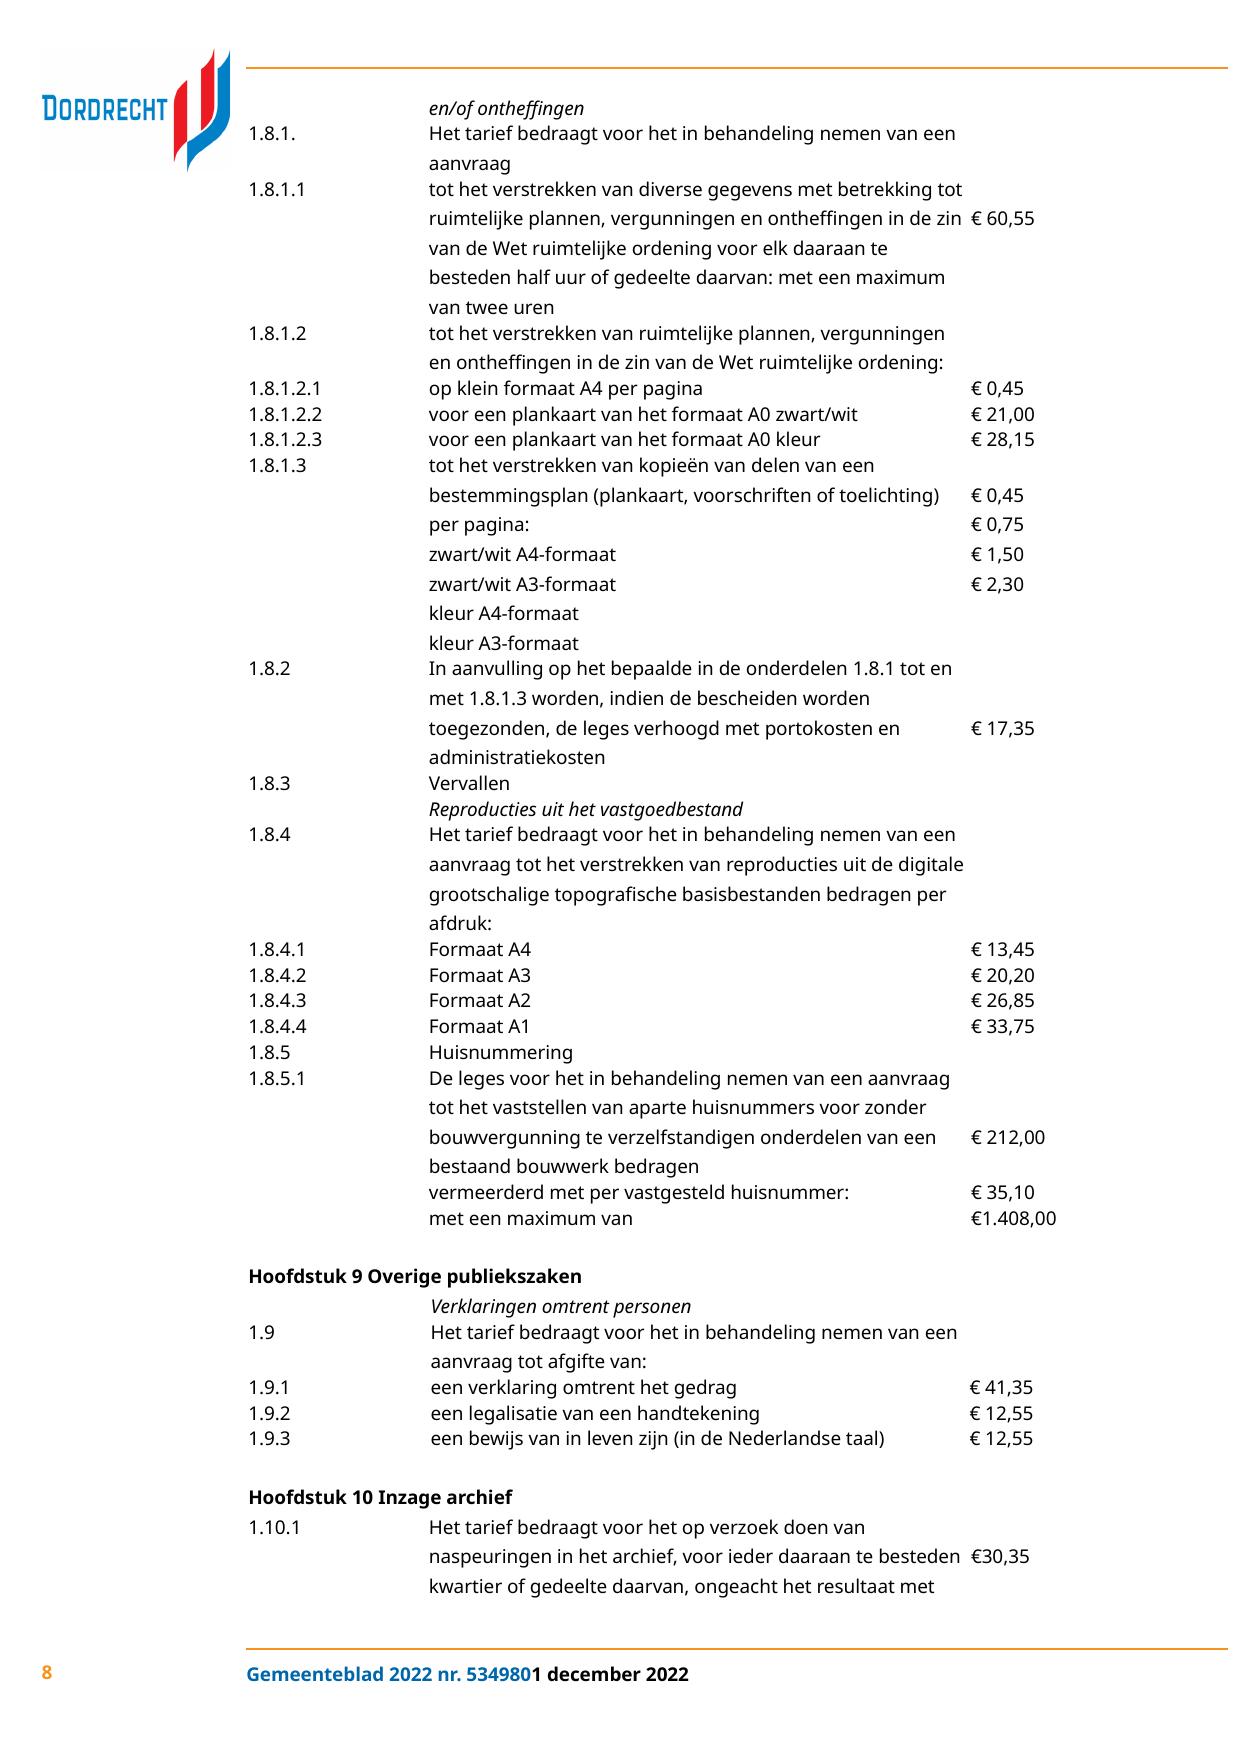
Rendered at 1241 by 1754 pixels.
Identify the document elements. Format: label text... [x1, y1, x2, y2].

table_cell [971, 770, 1152, 796]
table_cell [969, 1319, 1152, 1374]
table_cell 1.8.4 [248, 822, 429, 936]
table_cell € 60,55 [971, 176, 1152, 320]
table_cell € 35,10 [971, 1179, 1152, 1205]
table_cell 1.8.1.1 [248, 176, 429, 320]
table_header [971, 95, 1152, 121]
text Hoofdstuk 9 Overige publiekszaken [248, 1263, 1152, 1289]
table_cell 1.8.2 [248, 656, 429, 770]
table_cell 1.8.4.1 [248, 936, 429, 962]
table_cell Het tarief bedraagt voor het in behandeling nemen van een aanvraag tot afgifte van: [430, 1319, 969, 1374]
table_cell 1.8.4.4 [248, 1013, 429, 1039]
table_cell [248, 1179, 429, 1205]
table_cell 1.8.4.2 [248, 962, 429, 987]
table_cell een legalisatie van een handtekening [430, 1400, 969, 1426]
table_header Verklaringen omtrent personen [430, 1293, 969, 1319]
table_cell € 0,45 [971, 375, 1152, 401]
table_cell Formaat A4 [429, 936, 971, 962]
table_header 1.10.1 [248, 1514, 429, 1599]
table_cell [971, 320, 1152, 375]
table_cell 1.8.5 [248, 1039, 429, 1065]
table_cell € 21,00 [971, 401, 1152, 427]
table_cell Formaat A3 [429, 962, 971, 987]
table_cell 1.8.1. [248, 121, 429, 176]
table_cell De leges voor het in behandeling nemen van een aanvraag tot het vaststellen van aparte huisnummers voor zonder bouwvergunning te verzelfstandigen onderdelen van een bestaand bouwwerk bedragen [429, 1065, 971, 1179]
table_cell [971, 796, 1152, 822]
table_cell € 0,45 € 0,75 € 1,50 € 2,30 [971, 453, 1152, 656]
table_cell voor een plankaart van het formaat A0 kleur [429, 427, 971, 452]
picture [41, 47, 231, 172]
table_cell een bewijs van in leven zijn (in de Nederlandse taal) [430, 1426, 969, 1451]
table_cell 1.8.1.2.3 [248, 427, 429, 452]
table_cell [971, 1039, 1152, 1065]
table_cell € 12,55 [969, 1426, 1152, 1451]
table_cell € 12,55 [969, 1400, 1152, 1426]
table_cell 1.8.1.3 [248, 453, 429, 656]
table_cell tot het verstrekken van ruimtelijke plannen, vergunningen en ontheffingen in de zin van de Wet ruimtelijke ordening: [429, 320, 971, 375]
table_cell € 20,20 [971, 962, 1152, 987]
table_cell 1.9.1 [248, 1374, 430, 1400]
table_cell € 41,35 [969, 1374, 1152, 1400]
table_cell € 33,75 [971, 1013, 1152, 1039]
table_cell 1.8.1.2.1 [248, 375, 429, 401]
table_cell 1.8.1.2.2 [248, 401, 429, 427]
table_header [969, 1293, 1152, 1319]
table_cell Het tarief bedraagt voor het in behandeling nemen van een aanvraag [429, 121, 971, 176]
table_cell In aanvulling op het bepaalde in de onderdelen 1.8.1 tot en met 1.8.1.3 worden, indien de bescheiden worden toegezonden, de leges verhoogd met portokosten en administratiekosten [429, 656, 971, 770]
table_cell € 212,00 [971, 1065, 1152, 1179]
table_cell met een maximum van [429, 1205, 971, 1231]
table_cell Huisnummering [429, 1039, 971, 1065]
table_cell 1.8.4.3 [248, 988, 429, 1013]
table_cell tot het verstrekken van kopieën van delen van een bestemmingsplan (plankaart, voorschriften of toelichting) per pagina: zwart/wit A4-formaat zwart/wit A3-formaat kleur A4-formaat kleur A3-formaat [429, 453, 971, 656]
table_cell Formaat A2 [429, 988, 971, 1013]
table_cell 1.9.2 [248, 1400, 430, 1426]
table_cell voor een plankaart van het formaat A0 zwart/wit [429, 401, 971, 427]
table_cell [248, 796, 429, 822]
table_cell Reproducties uit het vastgoedbestand [429, 796, 971, 822]
table_cell Het tarief bedraagt voor het in behandeling nemen van een aanvraag tot het verstrekken van reproducties uit de digitale grootschalige topografische basisbestanden bedragen per afdruk: [429, 822, 971, 936]
table_header Het tarief bedraagt voor het op verzoek doen van naspeuringen in het archief, voor ieder daaraan te besteden kwartier of gedeelte daarvan, ongeacht het resultaat met [429, 1514, 971, 1599]
table_cell [971, 121, 1152, 176]
table_cell € 28,15 [971, 427, 1152, 452]
table_cell Vervallen [429, 770, 971, 796]
table_cell € 26,85 [971, 988, 1152, 1013]
table_header [248, 1293, 430, 1319]
table_cell [971, 822, 1152, 936]
table_cell op klein formaat A4 per pagina [429, 375, 971, 401]
table_cell € 17,35 [971, 656, 1152, 770]
table_cell €1.408,00 [971, 1205, 1152, 1231]
table_cell 1.9.3 [248, 1426, 430, 1451]
table_cell [248, 1205, 429, 1231]
table_cell Formaat A1 [429, 1013, 971, 1039]
table_header €30,35 [971, 1514, 1152, 1599]
table_cell 1.8.3 [248, 770, 429, 796]
table_header en/of ontheffingen [429, 95, 971, 121]
table_cell 1.8.1.2 [248, 320, 429, 375]
table_cell tot het verstrekken van diverse gegevens met betrekking tot ruimtelijke plannen, vergunningen en ontheffingen in de zin van de Wet ruimtelijke ordening voor elk daaraan te besteden half uur of gedeelte daarvan: met een maximum van twee uren [429, 176, 971, 320]
text Hoofdstuk 10 Inzage archief [248, 1484, 1152, 1510]
table_header [248, 95, 429, 121]
table_cell een verklaring omtrent het gedrag [430, 1374, 969, 1400]
table_cell 1.9 [248, 1319, 430, 1374]
table_cell 1.8.5.1 [248, 1065, 429, 1179]
table_cell € 13,45 [971, 936, 1152, 962]
table_cell vermeerderd met per vastgesteld huisnummer: [429, 1179, 971, 1205]
